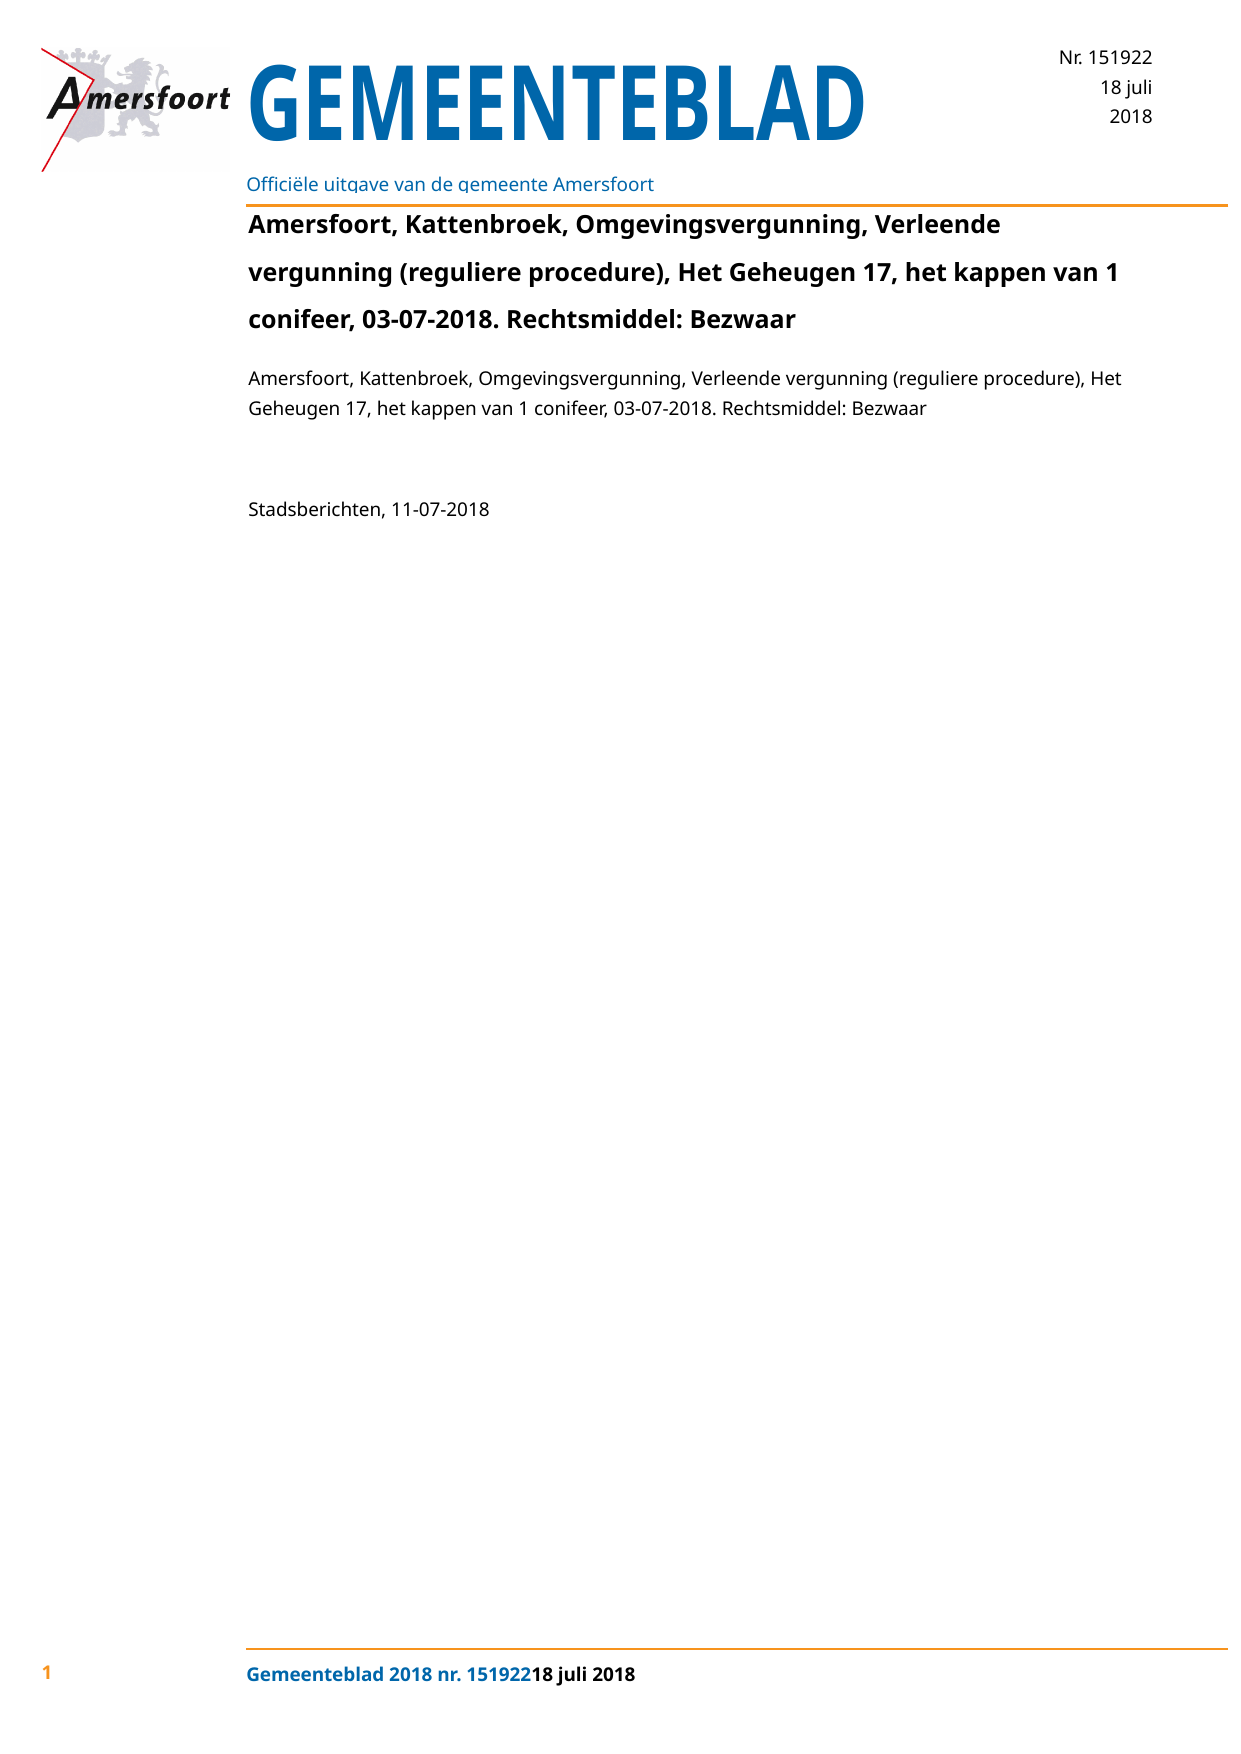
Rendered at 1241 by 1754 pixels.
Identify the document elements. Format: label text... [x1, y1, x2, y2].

text Amersfoort, Kattenbroek, Omgevingsvergunning, Verleende vergunning (reguliere procedure), Het Geheugen 17, het kappen van 1 conifeer, 03-07-2018. Rechtsmiddel: Bezwaar [248, 366, 1152, 421]
text Amersfoort, Kattenbroek, Omgevingsvergunning, Verleende vergunning (reguliere procedure), Het Geheugen 17, het kappen van 1 conifeer, 03-07-2018. Rechtsmiddel: Bezwaar [248, 207, 1152, 336]
text Stadsberichten, 11-07-2018 [248, 496, 1152, 522]
picture [41, 47, 231, 172]
